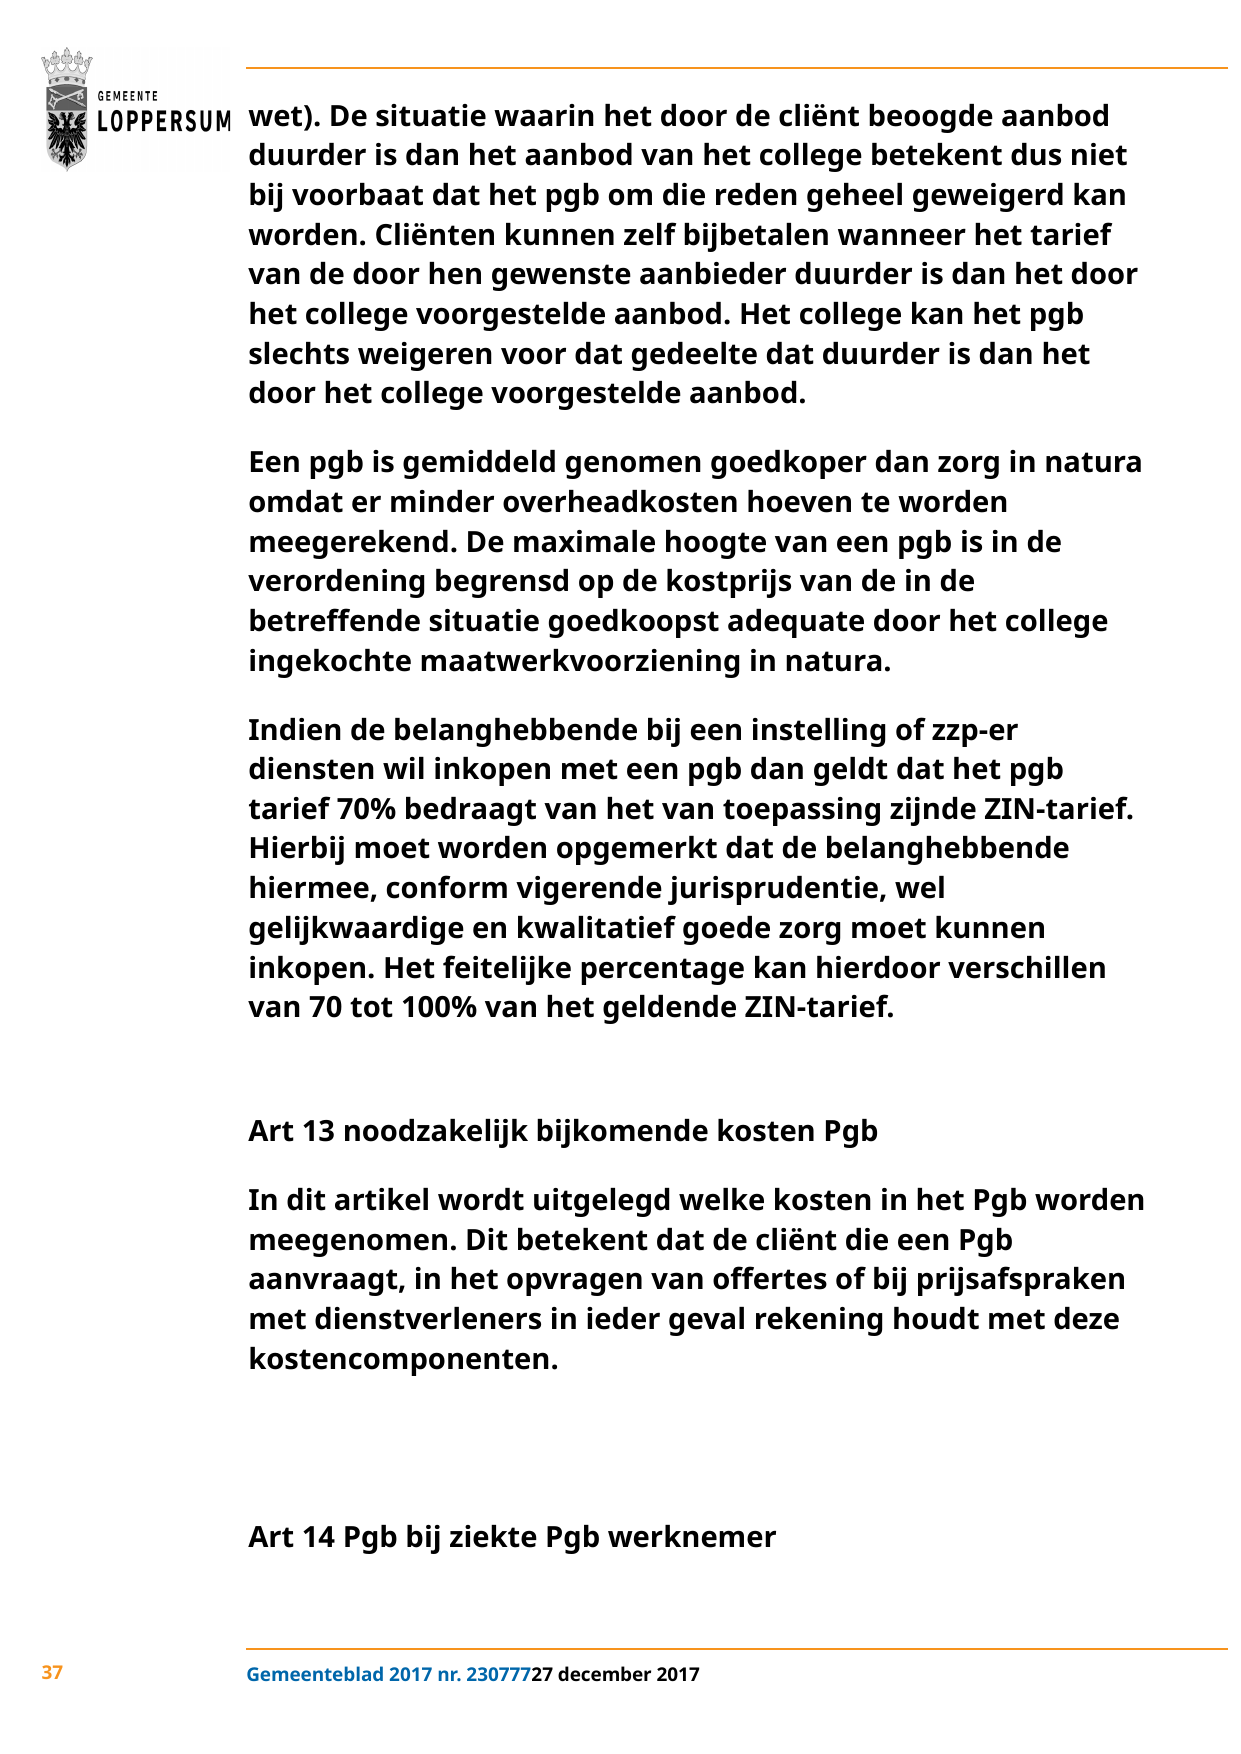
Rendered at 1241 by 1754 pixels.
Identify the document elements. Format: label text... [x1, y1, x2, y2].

text Een pgb is gemiddeld genomen goedkoper dan zorg in natura omdat er minder overheadkosten hoeven te worden meegerekend. De maximale hoogte van een pgb is in de verordening begrensd op de kostprijs van de in de betreffende situatie goedkoopst adequate door het college ingekochte maatwerkvoorziening in natura. [248, 441, 1152, 679]
picture [41, 47, 231, 172]
text wet). De situatie waarin het door de cliënt beoogde aanbod duurder is dan het aanbod van het college betekent dus niet bij voorbaat dat het pgb om die reden geheel geweigerd kan worden. Cliënten kunnen zelf bijbetalen wanneer het tarief van de door hen gewenste aanbieder duurder is dan het door het college voorgestelde aanbod. Het college kan het pgb slechts weigeren voor dat gedeelte dat duurder is dan het door het college voorgestelde aanbod. [248, 95, 1152, 412]
text Art 13 noodzakelijk bijkomende kosten Pgb [248, 1110, 1152, 1150]
text In dit artikel wordt uitgelegd welke kosten in het Pgb worden meegenomen. Dit betekent dat de cliënt die een Pgb aanvraagt, in het opvragen van offertes of bij prijsafspraken met dienstverleners in ieder geval rekening houdt met deze kostencomponenten. [248, 1179, 1152, 1378]
text Art 14 Pgb bij ziekte Pgb werknemer [248, 1517, 1152, 1556]
text Indien de belanghebbende bij een instelling of zzp-er diensten wil inkopen met een pgb dan geldt dat het pgb tarief 70% bedraagt van het van toepassing zijnde ZIN-tarief. Hierbij moet worden opgemerkt dat de belanghebbende hiermee, conform vigerende jurisprudentie, wel gelijkwaardige en kwalitatief goede zorg moet kunnen inkopen. Het feitelijke percentage kan hierdoor verschillen van 70 tot 100% van het geldende ZIN-tarief. [248, 709, 1152, 1026]
